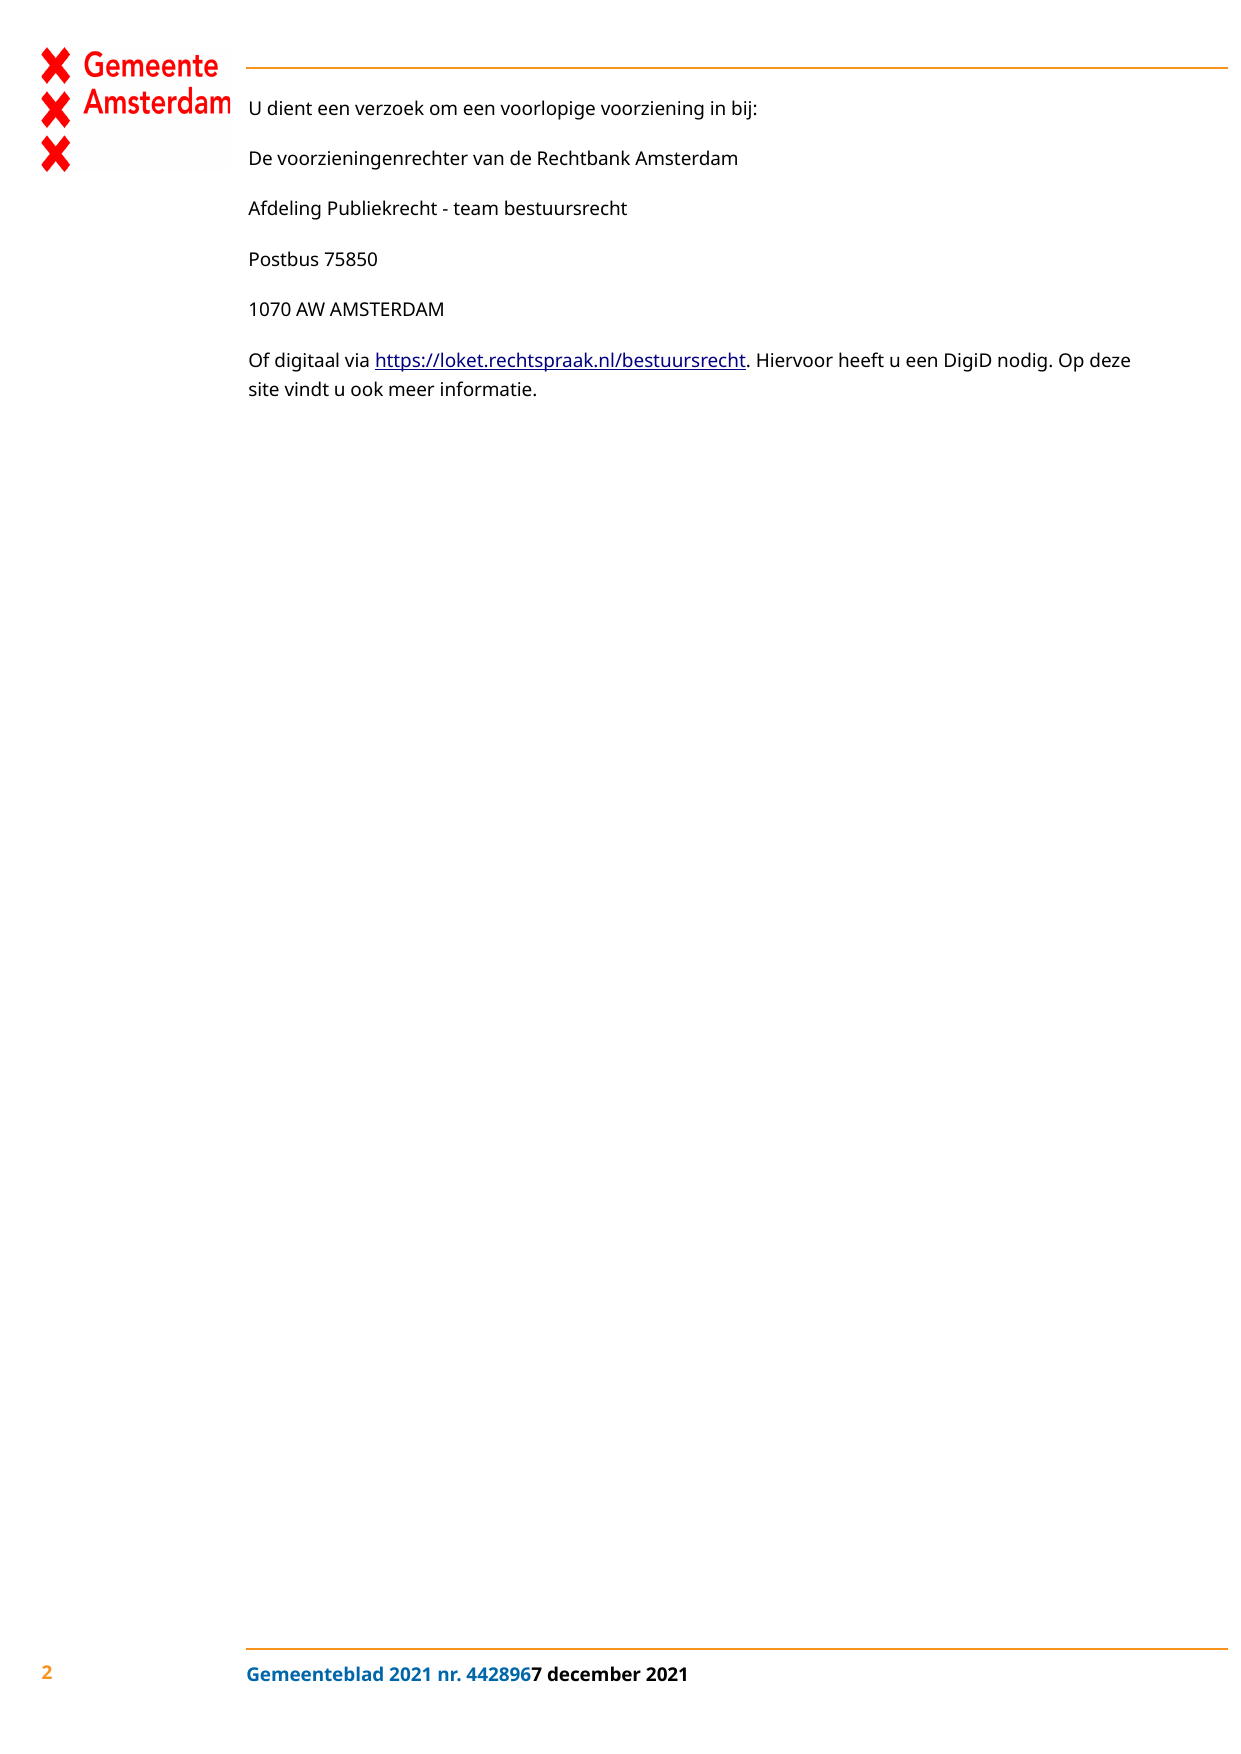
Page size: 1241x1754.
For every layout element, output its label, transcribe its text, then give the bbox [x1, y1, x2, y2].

picture [41, 47, 231, 172]
text Of digitaal via https://loket.rechtspraak.nl/bestuursrecht. Hiervoor heeft u een DigiD nodig. Op deze site vindt u ook meer informatie. [248, 347, 1152, 402]
text De voorzieningenrechter van de Rechtbank Amsterdam [248, 145, 1152, 171]
text Afdeling Publiekrecht - team bestuursrecht [248, 196, 1152, 221]
text 1070 AW AMSTERDAM [248, 296, 1152, 322]
text Postbus 75850 [248, 246, 1152, 272]
text U dient een verzoek om een voorlopige voorziening in bij: [248, 95, 1152, 121]
